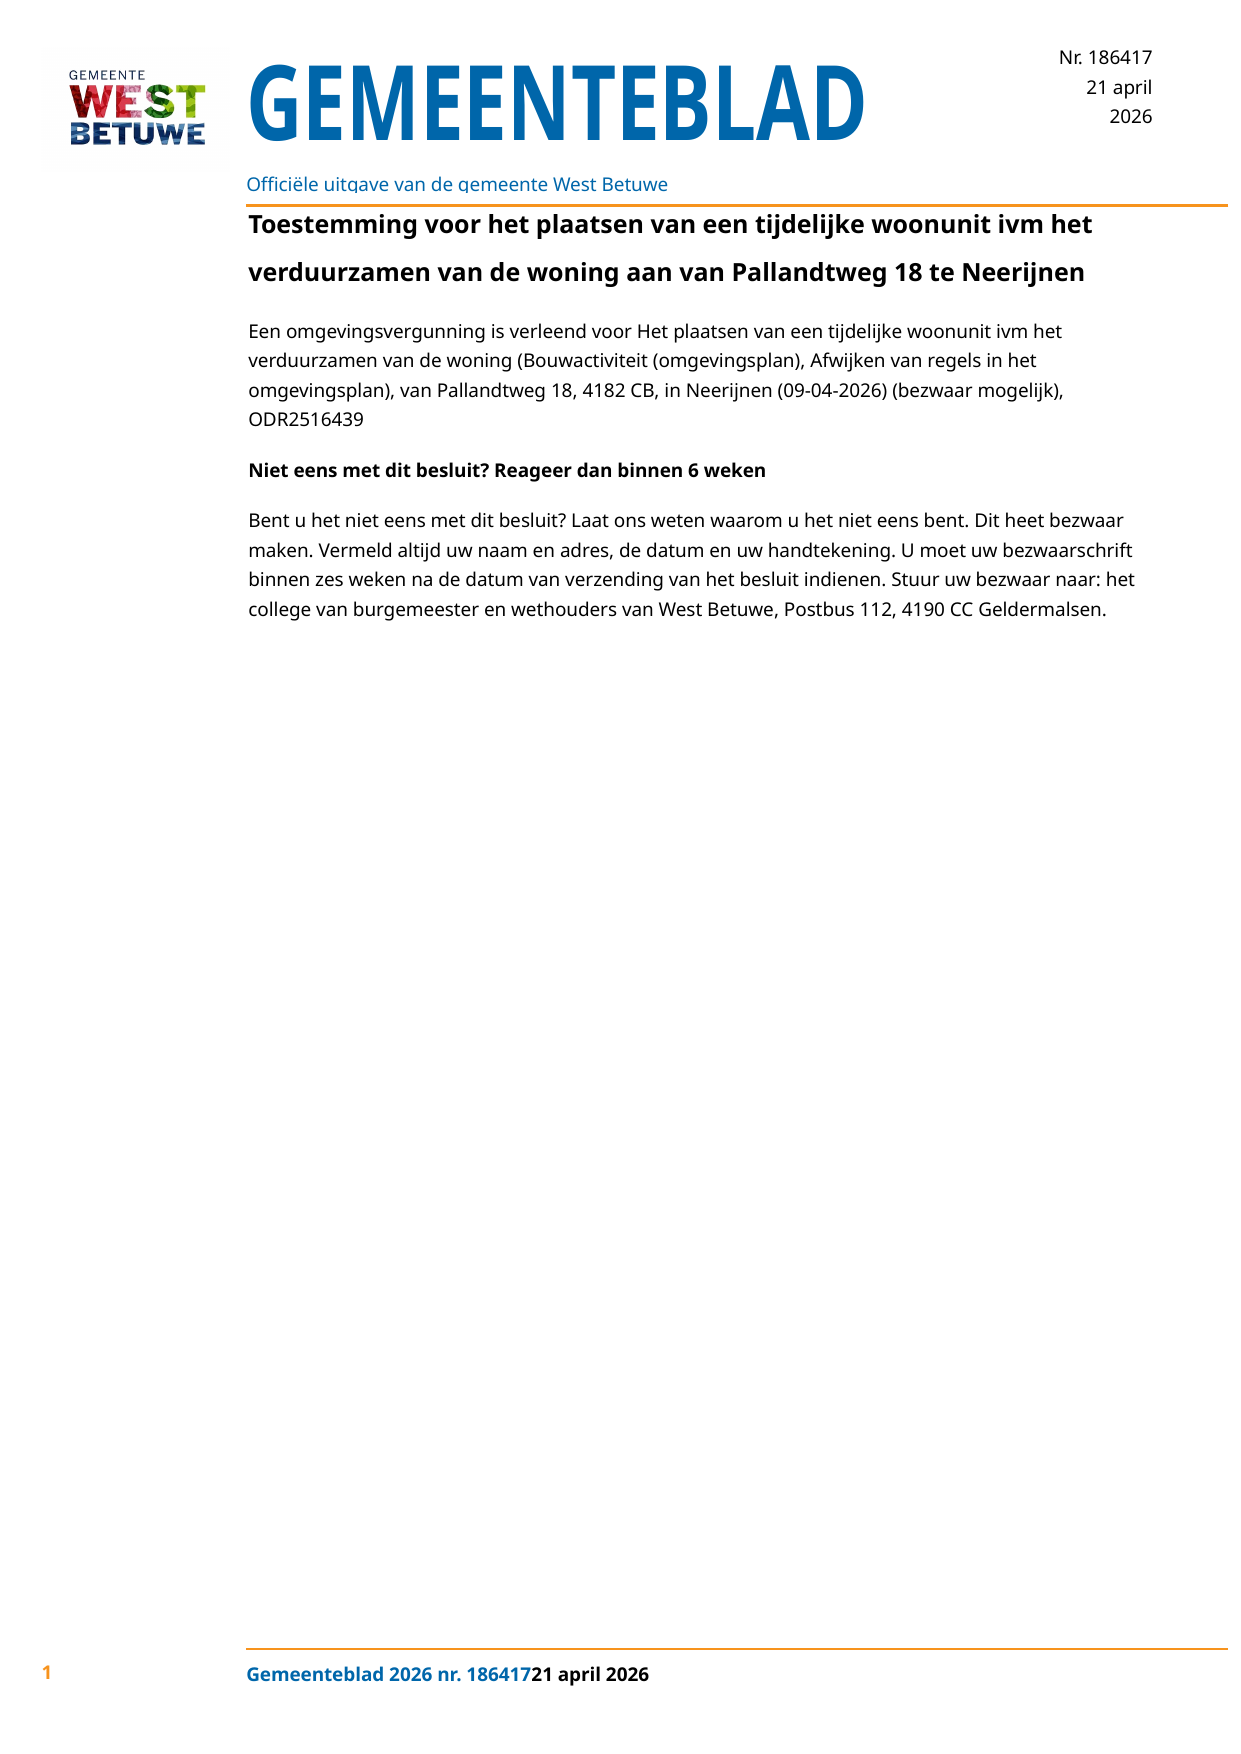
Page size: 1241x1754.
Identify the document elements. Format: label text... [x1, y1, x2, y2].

text Bent u het niet eens met dit besluit? Laat ons weten waarom u het niet eens bent. Dit heet bezwaar maken. Vermeld altijd uw naam en adres, de datum en uw handtekening. U moet uw bezwaarschrift binnen zes weken na de datum van verzending van het besluit indienen. Stuur uw bezwaar naar: het college van burgemeester en wethouders van West Betuwe, Postbus 112, 4190 CC Geldermalsen. [248, 507, 1152, 622]
picture [41, 47, 231, 172]
text Niet eens met dit besluit? Reageer dan binnen 6 weken [248, 457, 1152, 483]
text Toestemming voor het plaatsen van een tijdelijke woonunit ivm het verduurzamen van de woning aan van Pallandtweg 18 te Neerijnen [248, 207, 1152, 288]
text Een omgevingsvergunning is verleend voor Het plaatsen van een tijdelijke woonunit ivm het verduurzamen van de woning (Bouwactiviteit (omgevingsplan), Afwijken van regels in het omgevingsplan), van Pallandtweg 18, 4182 CB, in Neerijnen (09-04-2026) (bezwaar mogelijk), ODR2516439 [248, 318, 1152, 432]
